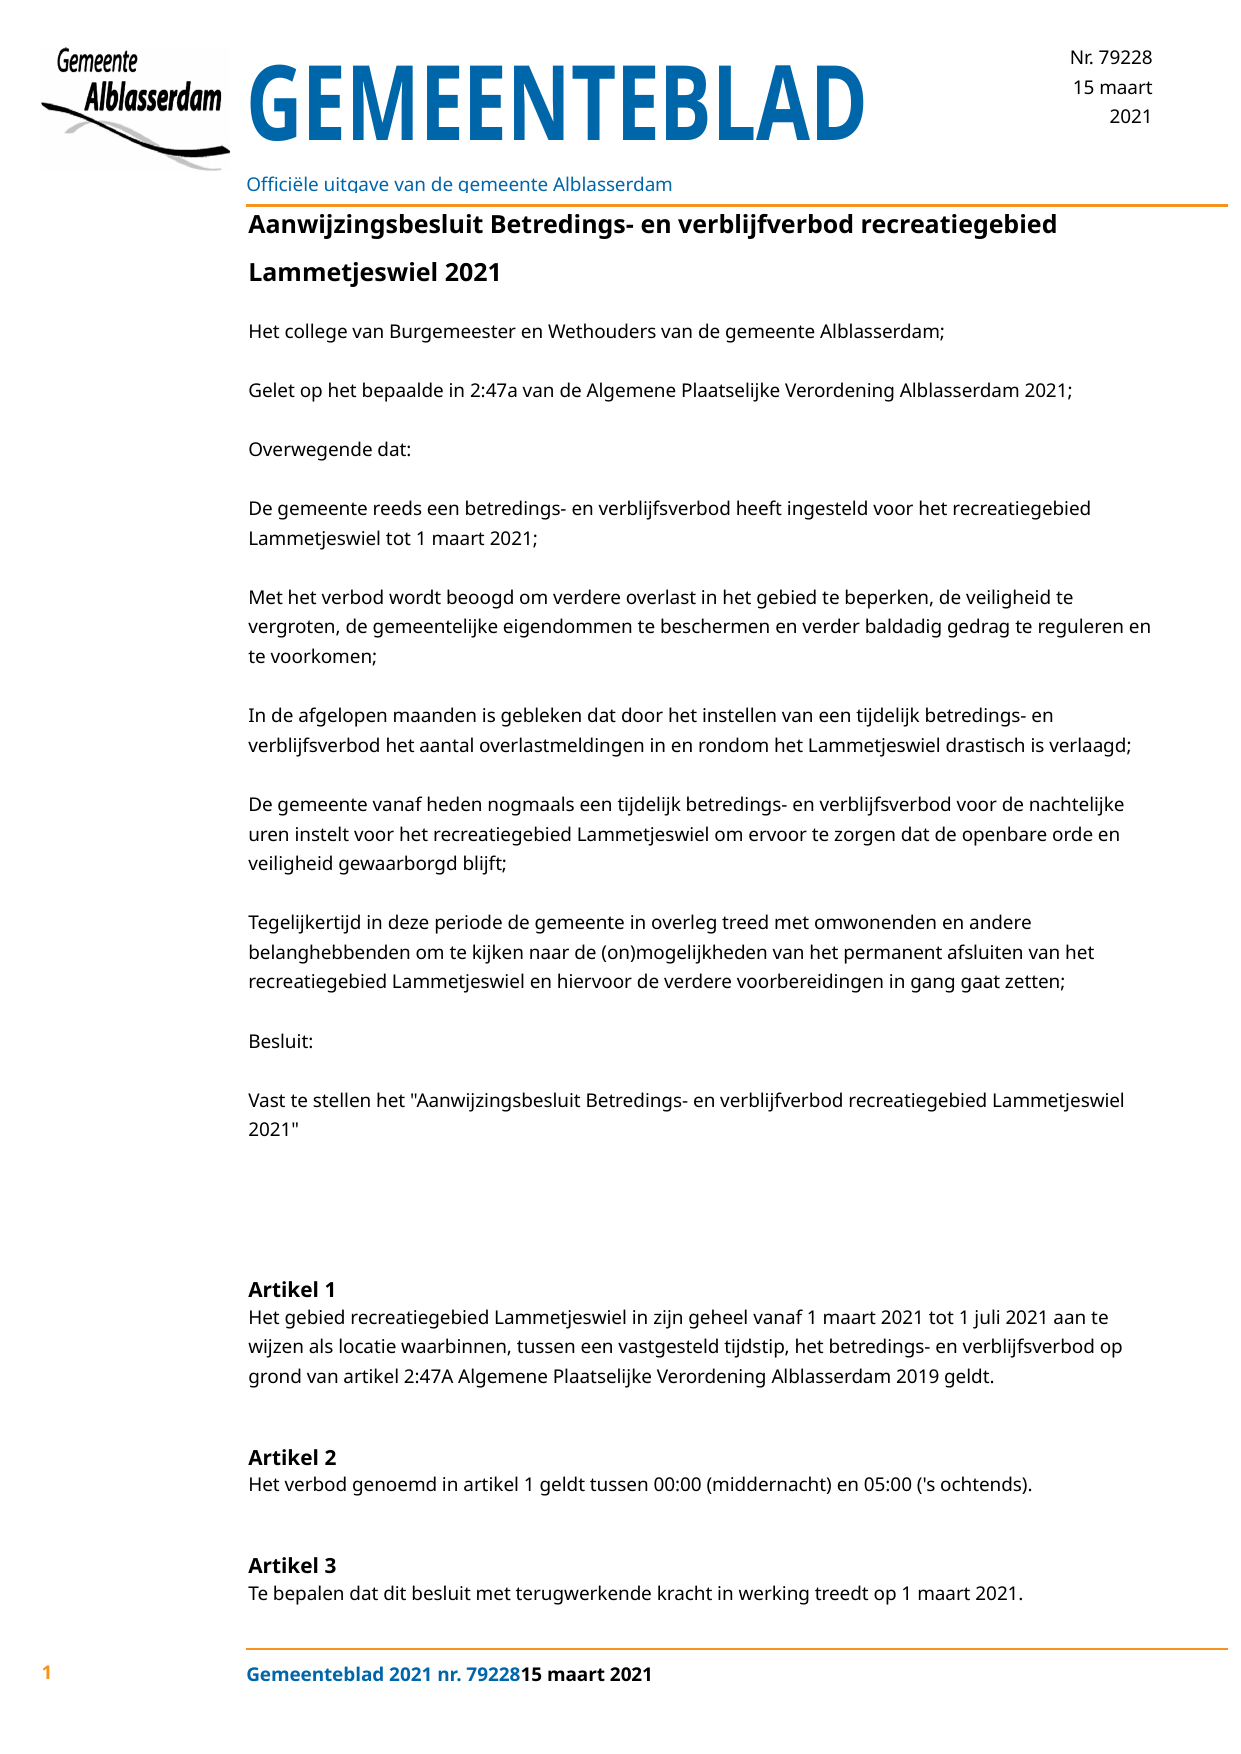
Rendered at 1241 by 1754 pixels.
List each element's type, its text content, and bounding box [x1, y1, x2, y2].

text Gelet op het bepaalde in 2:47a van de Algemene Plaatselijke Verordening Alblasserdam 2021; [248, 377, 1152, 403]
text Besluit: [248, 1028, 1152, 1054]
text Overwegende dat: [248, 436, 1152, 462]
text Het verbod genoemd in artikel 1 geldt tussen 00:00 (middernacht) en 05:00 ('s ochtends). [248, 1472, 1152, 1497]
text Tegelijkertijd in deze periode de gemeente in overleg treed met omwonenden en andere belanghebbenden om te kijken naar de (on)mogelijkheden van het permanent afsluiten van het recreatiegebied Lammetjeswiel en hiervoor de verdere voorbereidingen in gang gaat zetten; [248, 909, 1152, 994]
text Aanwijzingsbesluit Betredings- en verblijfverbod recreatiegebied Lammetjeswiel 2021 [248, 207, 1152, 288]
text Het gebied recreatiegebied Lammetjeswiel in zijn geheel vanaf 1 maart 2021 tot 1 juli 2021 aan te wijzen als locatie waarbinnen, tussen een vastgesteld tijdstip, het betredings- en verblijfsverbod op grond van artikel 2:47A Algemene Plaatselijke Verordening Alblasserdam 2019 geldt. [248, 1304, 1152, 1389]
text In de afgelopen maanden is gebleken dat door het instellen van een tijdelijk betredings- en verblijfsverbod het aantal overlastmeldingen in en rondom het Lammetjeswiel drastisch is verlaagd; [248, 702, 1152, 758]
text Met het verbod wordt beoogd om verdere overlast in het gebied te beperken, de veiligheid te vergroten, de gemeentelijke eigendommen te beschermen en verder baldadig gedrag te reguleren en te voorkomen; [248, 584, 1152, 669]
text Artikel 2 [248, 1443, 1152, 1472]
text De gemeente vanaf heden nogmaals een tijdelijk betredings- en verblijfsverbod voor de nachtelijke uren instelt voor het recreatiegebied Lammetjeswiel om ervoor te zorgen dat de openbare orde en veiligheid gewaarborgd blijft; [248, 791, 1152, 876]
text Vast te stellen het "Aanwijzingsbesluit Betredings- en verblijfverbod recreatiegebied Lammetjeswiel 2021" [248, 1087, 1152, 1142]
text Artikel 3 [248, 1552, 1152, 1580]
text Te bepalen dat dit besluit met terugwerkende kracht in werking treedt op 1 maart 2021. [248, 1580, 1152, 1606]
picture [41, 47, 231, 172]
text Artikel 1 [248, 1276, 1152, 1304]
text Het college van Burgemeester en Wethouders van de gemeente Alblasserdam; [248, 318, 1152, 344]
text De gemeente reeds een betredings- en verblijfsverbod heeft ingesteld voor het recreatiegebied Lammetjeswiel tot 1 maart 2021; [248, 495, 1152, 551]
